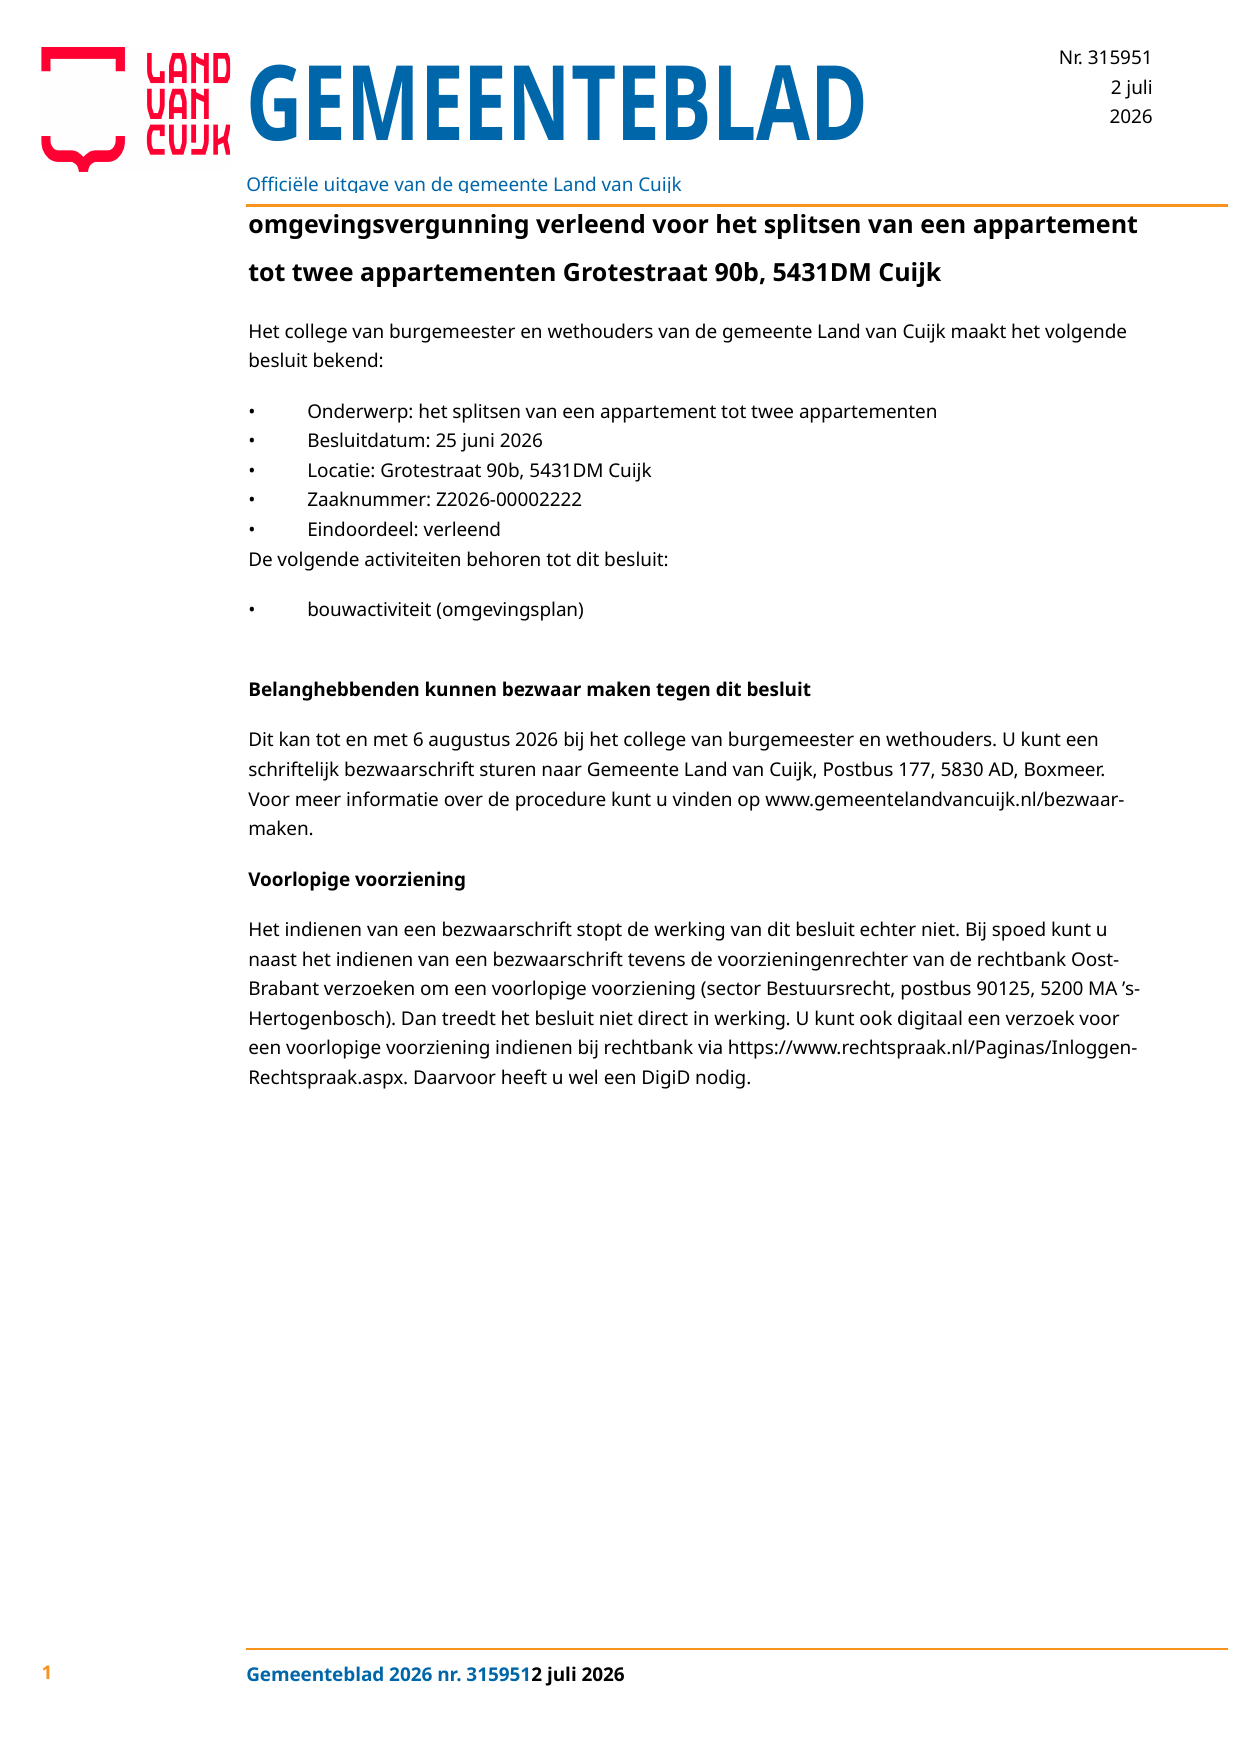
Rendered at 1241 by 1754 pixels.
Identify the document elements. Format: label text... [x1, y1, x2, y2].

list Eindoordeel: verleend [248, 516, 1152, 542]
text Dit kan tot en met 6 augustus 2026 bij het college van burgemeester en wethouders. U kunt een schriftelijk bezwaarschrift sturen naar Gemeente Land van Cuijk, Postbus 177, 5830 AD, Boxmeer. Voor meer informatie over de procedure kunt u vinden op www.gemeentelandvancuijk.nl/bezwaar-maken. [248, 727, 1152, 841]
picture [41, 47, 231, 172]
list Besluitdatum: 25 juni 2026 [248, 427, 1152, 453]
list Zaaknummer: Z2026-00002222 [248, 487, 1152, 512]
text De volgende activiteiten behoren tot dit besluit: [248, 546, 1152, 572]
text omgevingsvergunning verleend voor het splitsen van een appartement tot twee appartementen Grotestraat 90b, 5431DM Cuijk [248, 207, 1152, 288]
text Het indienen van een bezwaarschrift stopt de werking van dit besluit echter niet. Bij spoed kunt u naast het indienen van een bezwaarschrift tevens de voorzieningenrechter van de rechtbank Oost-Brabant verzoeken om een voorlopige voorziening (sector Bestuursrecht, postbus 90125, 5200 MA ’s-Hertogenbosch). Dan treedt het besluit niet direct in werking. U kunt ook digitaal een verzoek voor een voorlopige voorziening indienen bij rechtbank via https://www.rechtspraak.nl/Paginas/Inloggen-Rechtspraak.aspx. Daarvoor heeft u wel een DigiD nodig. [248, 916, 1152, 1090]
list Locatie: Grotestraat 90b, 5431DM Cuijk [248, 457, 1152, 483]
text Belanghebbenden kunnen bezwaar maken tegen dit besluit [248, 676, 1152, 702]
list bouwactiviteit (omgevingsplan) [248, 596, 1152, 622]
text Voorlopige voorziening [248, 866, 1152, 892]
list Onderwerp: het splitsen van een appartement tot twee appartementen [248, 398, 1152, 424]
text Het college van burgemeester en wethouders van de gemeente Land van Cuijk maakt het volgende besluit bekend: [248, 318, 1152, 373]
